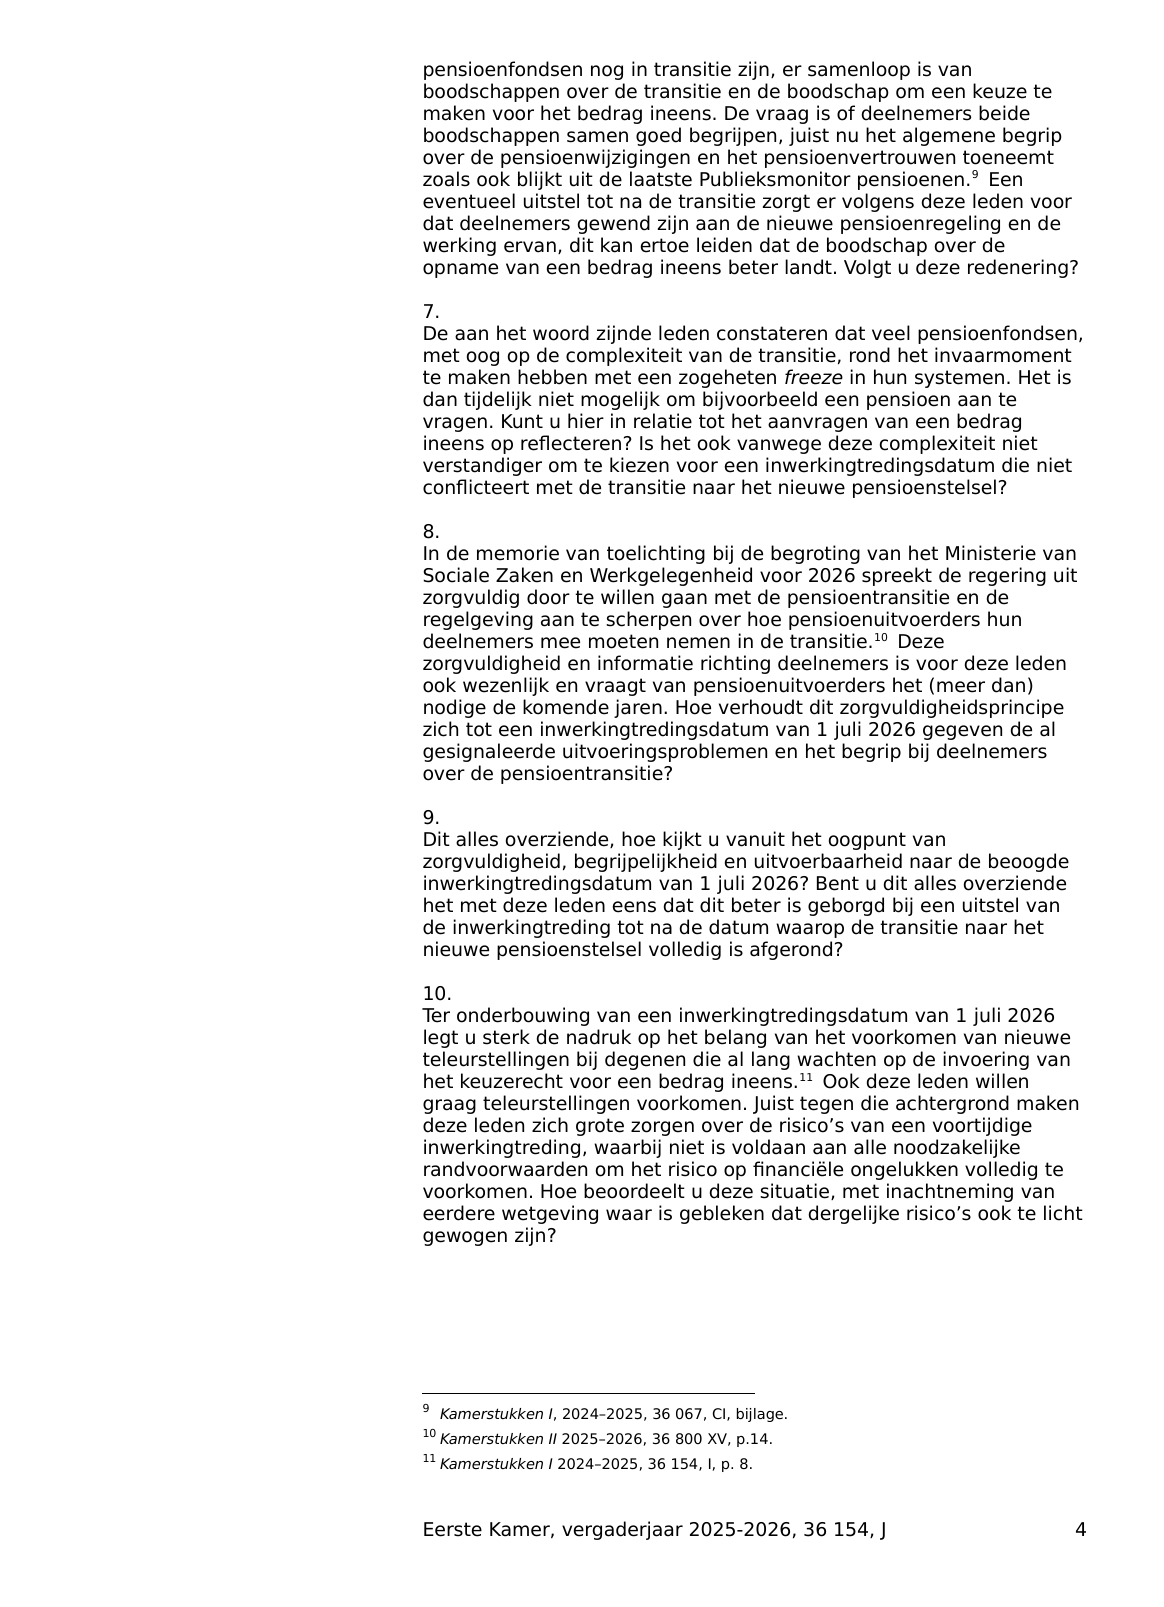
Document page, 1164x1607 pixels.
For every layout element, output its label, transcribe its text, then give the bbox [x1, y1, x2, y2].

text pensioenfondsen nog in transitie zijn, er samenloop is van boodschappen over de transitie en de boodschap om een keuze te maken voor het bedrag ineens. De vraag is of deelnemers beide boodschappen samen goed begrijpen, juist nu het algemene begrip over de pensioenwijzigingen en het pensioenvertrouwen toeneemt zoals ook blijkt uit de laatste Publieksmonitor pensioenen. Een eventueel uitstel tot na de transitie zorgt er volgens deze leden voor dat deelnemers gewend zijn aan de nieuwe pensioenregeling en de werking ervan, dit kan ertoe leiden dat de boodschap over de opname van een bedrag ineens beter landt. Volgt u deze redenering? [422, 59, 1087, 279]
text Ter onderbouwing van een inwerkingtredingsdatum van 1 juli 2026 legt u sterk de nadruk op het belang van het voorkomen van nieuwe teleurstellingen bij degenen die al lang wachten op de invoering van het keuzerecht voor een bedrag ineens. Ook deze leden willen graag teleurstellingen voorkomen. Juist tegen die achtergrond maken deze leden zich grote zorgen over de risico’s van een voortijdige inwerkingtreding, waarbij niet is voldaan aan alle noodzakelijke randvoorwaarden om het risico op financiële ongelukken volledig te voorkomen. Hoe beoordeelt u deze situatie, met inachtneming van eerdere wetgeving waar is gebleken dat dergelijke risico’s ook te licht gewogen zijn? [422, 1005, 1087, 1247]
text 8. [422, 521, 1087, 543]
text 10. [422, 983, 1087, 1005]
text Kamerstukken I 2024–2025, 36 154, I, p. 8. [422, 1452, 1087, 1474]
text Kamerstukken II 2025–2026, 36 800 XV, p.14. [422, 1427, 1087, 1449]
text 7. [422, 301, 1087, 323]
text In de memorie van toelichting bij de begroting van het Ministerie van Sociale Zaken en Werkgelegenheid voor 2026 spreekt de regering uit zorgvuldig door te willen gaan met de pensioentransitie en de regelgeving aan te scherpen over hoe pensioenuitvoerders hun deelnemers mee moeten nemen in de transitie. Deze zorgvuldigheid en informatie richting deelnemers is voor deze leden ook wezenlijk en vraagt van pensioenuitvoerders het (meer dan) nodige de komende jaren. Hoe verhoudt dit zorgvuldigheidsprincipe zich tot een inwerkingtredingsdatum van 1 juli 2026 gegeven de al gesignaleerde uitvoeringsproblemen en het begrip bij deelnemers over de pensioentransitie? [422, 543, 1087, 785]
text Dit alles overziende, hoe kijkt u vanuit het oogpunt van zorgvuldigheid, begrijpelijkheid en uitvoerbaarheid naar de beoogde inwerkingtredingsdatum van 1 juli 2026? Bent u dit alles overziende het met deze leden eens dat dit beter is geborgd bij een uitstel van de inwerkingtreding tot na de datum waarop de transitie naar het nieuwe pensioenstelsel volledig is afgerond? [422, 829, 1087, 961]
text 9. [422, 807, 1087, 829]
text De aan het woord zijnde leden constateren dat veel pensioenfondsen, met oog op de complexiteit van de transitie, rond het invaarmoment te maken hebben met een zogeheten freeze in hun systemen. Het is dan tijdelijk niet mogelijk om bijvoorbeeld een pensioen aan te vragen. Kunt u hier in relatie tot het aanvragen van een bedrag ineens op reflecteren? Is het ook vanwege deze complexiteit niet verstandiger om te kiezen voor een inwerkingtredingsdatum die niet conflicteert met de transitie naar het nieuwe pensioenstelsel? [422, 323, 1087, 499]
text Kamerstukken I, 2024–2025, 36 067, CI, bijlage. [422, 1402, 1087, 1424]
